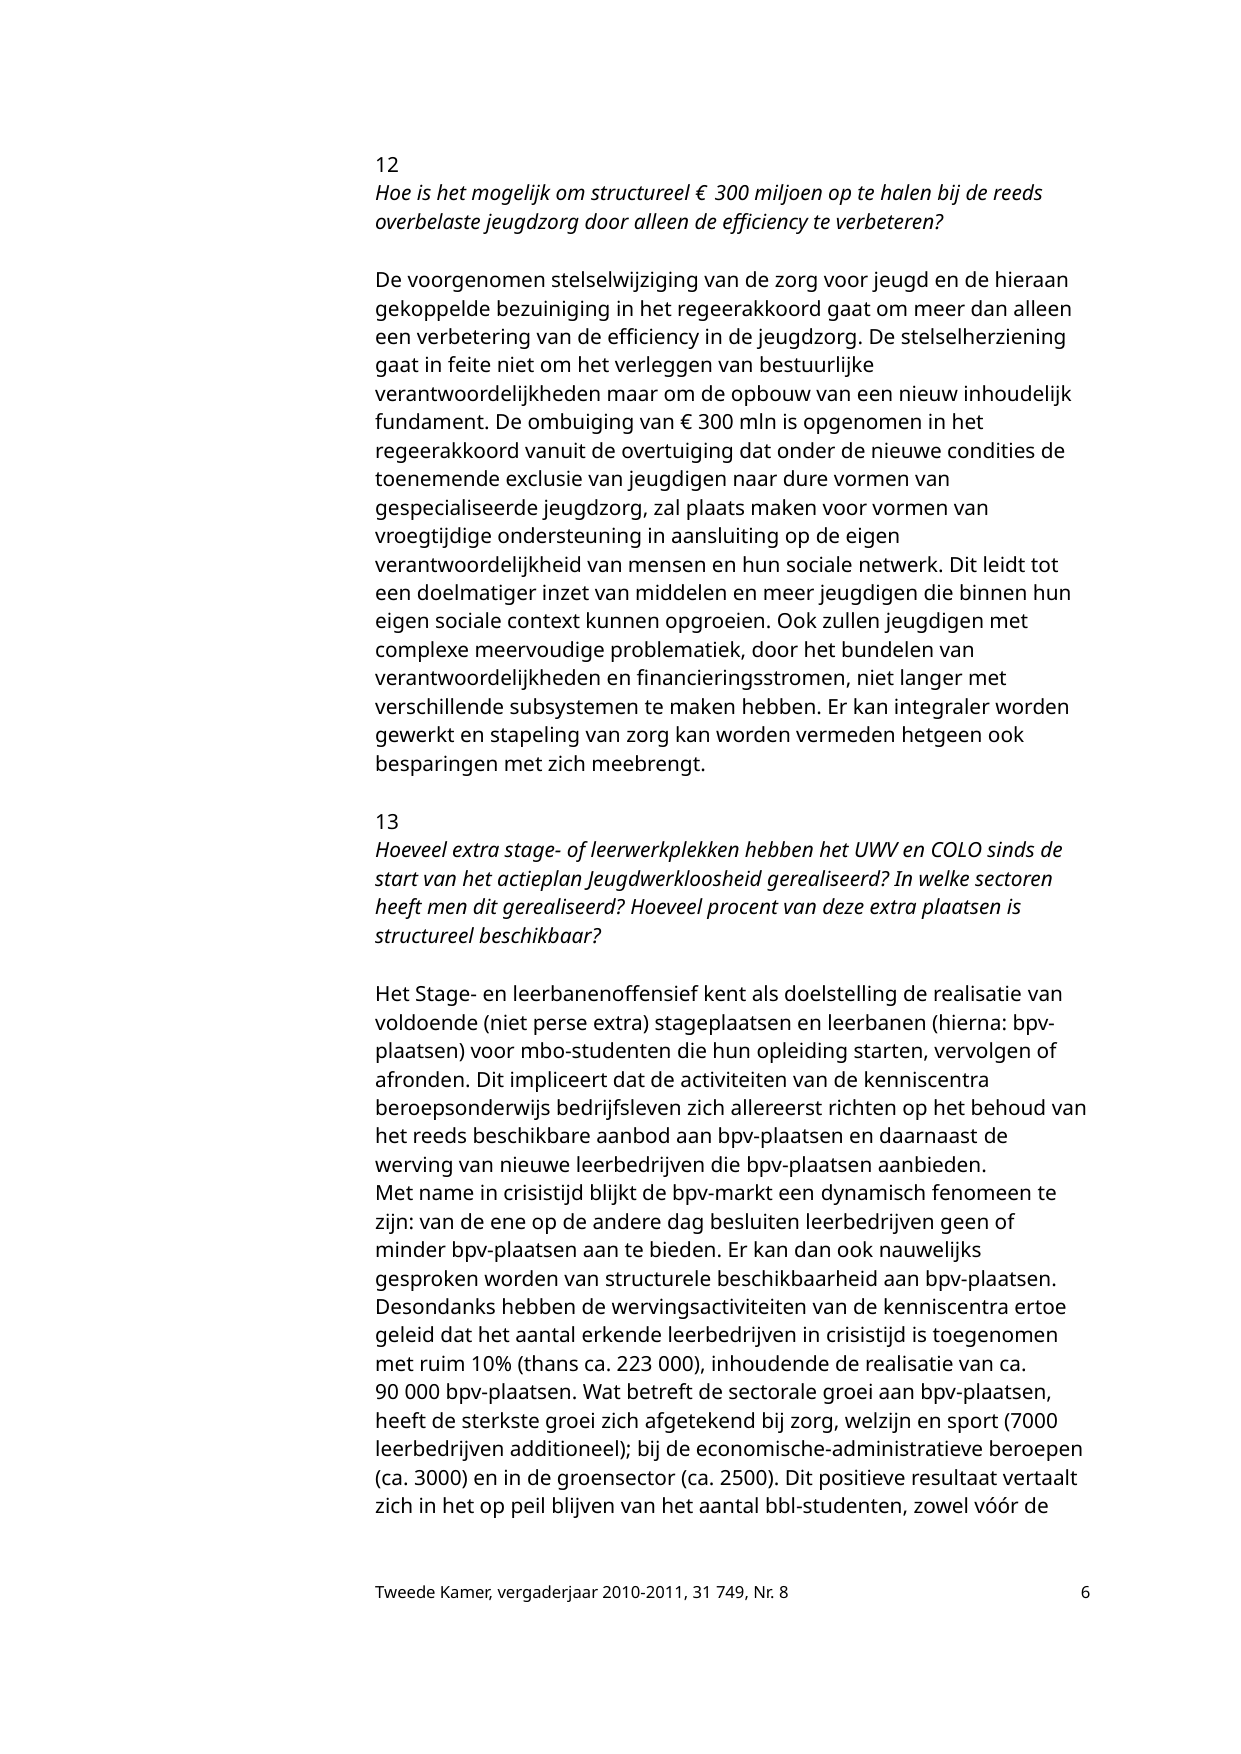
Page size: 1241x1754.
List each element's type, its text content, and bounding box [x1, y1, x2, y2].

text 13 [375, 807, 1090, 836]
text Hoe is het mogelijk om structureel € 300 miljoen op te halen bij de reeds overbelaste jeugdzorg door alleen de efficiency te verbeteren? [375, 178, 1090, 235]
text Met name in crisistijd blijkt de bpv-markt een dynamisch fenomeen te zijn: van de ene op de andere dag besluiten leerbedrijven geen of minder bpv-plaatsen aan te bieden. Er kan dan ook nauwelijks gesproken worden van structurele beschikbaarheid aan bpv-plaatsen. Desondanks hebben de wervingsactiviteiten van de kenniscentra ertoe geleid dat het aantal erkende leerbedrijven in crisistijd is toegenomen met ruim 10% (thans ca. 223 000), inhoudende de realisatie van ca. 90 000 bpv-plaatsen. Wat betreft de sectorale groei aan bpv-plaatsen, heeft de sterkste groei zich afgetekend bij zorg, welzijn en sport (7000 leerbedrijven additioneel); bij de economische-administratieve beroepen (ca. 3000) en in de groensector (ca. 2500). Dit positieve resultaat vertaalt zich in het op peil blijven van het aantal bbl-studenten, zowel vóór de [375, 1178, 1090, 1520]
text Hoeveel extra stage- of leerwerkplekken hebben het UWV en COLO sinds de start van het actieplan Jeugdwerkloosheid gerealiseerd? In welke sectoren heeft men dit gerealiseerd? Hoeveel procent van deze extra plaatsen is structureel beschikbaar? [375, 836, 1090, 949]
text Het Stage- en leerbanenoffensief kent als doelstelling de realisatie van voldoende (niet perse extra) stageplaatsen en leerbanen (hierna: bpv-plaatsen) voor mbo-studenten die hun opleiding starten, vervolgen of afronden. Dit impliceert dat de activiteiten van de kenniscentra beroepsonderwijs bedrijfsleven zich allereerst richten op het behoud van het reeds beschikbare aanbod aan bpv-plaatsen en daarnaast de werving van nieuwe leerbedrijven die bpv-plaatsen aanbieden. [375, 979, 1090, 1178]
text De voorgenomen stelselwijziging van de zorg voor jeugd en de hieraan gekoppelde bezuiniging in het regeerakkoord gaat om meer dan alleen een verbetering van de efficiency in de jeugdzorg. De stelselherziening gaat in feite niet om het verleggen van bestuurlijke verantwoordelijkheden maar om de opbouw van een nieuw inhoudelijk fundament. De ombuiging van € 300 mln is opgenomen in het regeerakkoord vanuit de overtuiging dat onder de nieuwe condities de toenemende exclusie van jeugdigen naar dure vormen van gespecialiseerde jeugdzorg, zal plaats maken voor vormen van vroegtijdige ondersteuning in aansluiting op de eigen verantwoordelijkheid van mensen en hun sociale netwerk. Dit leidt tot een doelmatiger inzet van middelen en meer jeugdigen die binnen hun eigen sociale context kunnen opgroeien. Ook zullen jeugdigen met complexe meervoudige problematiek, door het bundelen van verantwoordelijkheden en financieringsstromen, niet langer met verschillende subsystemen te maken hebben. Er kan integraler worden gewerkt en stapeling van zorg kan worden vermeden hetgeen ook besparingen met zich meebrengt. [375, 265, 1090, 777]
text 12 [375, 150, 1090, 178]
